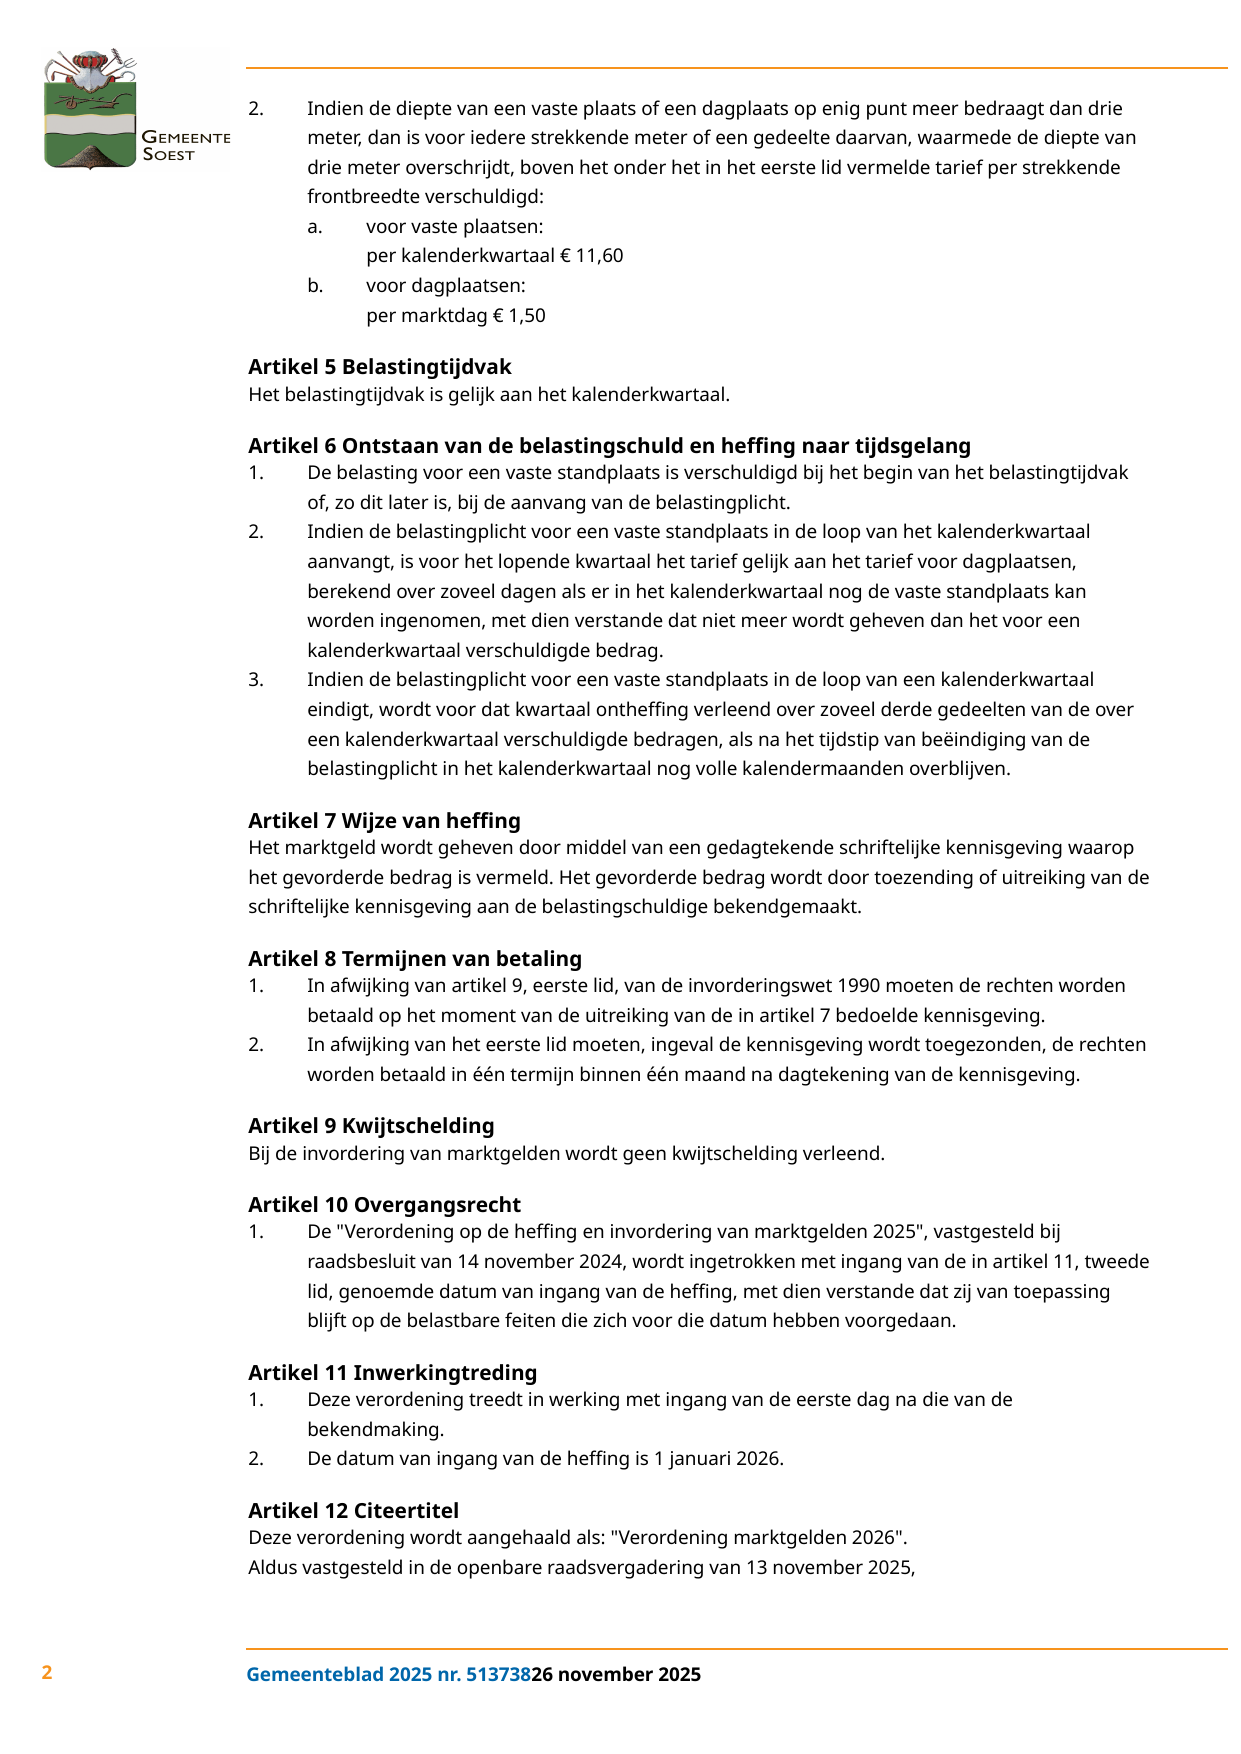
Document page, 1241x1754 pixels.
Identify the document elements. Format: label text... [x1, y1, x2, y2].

text Artikel 6 Ontstaan van de belastingschuld en heffing naar tijdsgelang [248, 431, 1152, 459]
list De datum van ingang van de heffing is 1 januari 2026. [248, 1446, 1152, 1471]
text Artikel 8 Termijnen van betaling [248, 944, 1152, 972]
list per marktdag € 1,50 [307, 302, 1152, 328]
picture [41, 47, 231, 172]
text Het marktgeld wordt geheven door middel van een gedagtekende schriftelijke kennisgeving waarop het gevorderde bedrag is vermeld. Het gevorderde bedrag wordt door toezending of uitreiking van de schriftelijke kennisgeving aan de belastingschuldige bekendgemaakt. [248, 834, 1152, 919]
text Aldus vastgesteld in de openbare raadsvergadering van 13 november 2025, [248, 1554, 1152, 1580]
list voor dagplaatsen: [307, 272, 1152, 298]
list De belasting voor een vaste standplaats is verschuldigd bij het begin van het belastingtijdvak of, zo dit later is, bij de aanvang van de belastingplicht. [248, 459, 1152, 515]
text Artikel 11 Inwerkingtreding [248, 1358, 1152, 1386]
list In afwijking van het eerste lid moeten, ingeval de kennisgeving wordt toegezonden, de rechten worden betaald in één termijn binnen één maand na dagtekening van de kennisgeving. [248, 1031, 1152, 1087]
list Indien de belastingplicht voor een vaste standplaats in de loop van een kalenderkwartaal eindigt, wordt voor dat kwartaal ontheffing verleend over zoveel derde gedeelten van de over een kalenderkwartaal verschuldigde bedragen, als na het tijdstip van beëindiging van de belastingplicht in het kalenderkwartaal nog volle kalendermaanden overblijven. [248, 667, 1152, 781]
list Indien de belastingplicht voor een vaste standplaats in de loop van het kalenderkwartaal aanvangt, is voor het lopende kwartaal het tarief gelijk aan het tarief voor dagplaatsen, berekend over zoveel dagen als er in het kalenderkwartaal nog de vaste standplaats kan worden ingenomen, met dien verstande dat niet meer wordt geheven dan het voor een kalenderkwartaal verschuldigde bedrag. [248, 519, 1152, 663]
text Artikel 7 Wijze van heffing [248, 806, 1152, 834]
text Bij de invordering van marktgelden wordt geen kwijtschelding verleend. [248, 1140, 1152, 1166]
list Indien de diepte van een vaste plaats of een dagplaats op enig punt meer bedraagt dan drie meter, dan is voor iedere strekkende meter of een gedeelte daarvan, waarmede de diepte van drie meter overschrijdt, boven het onder het in het eerste lid vermelde tarief per strekkende frontbreedte verschuldigd: [248, 95, 1152, 209]
text Artikel 10 Overgangsrecht [248, 1190, 1152, 1219]
list In afwijking van artikel 9, eerste lid, van de invorderingswet 1990 moeten de rechten worden betaald op het moment van de uitreiking van de in artikel 7 bedoelde kennisgeving. [248, 972, 1152, 1028]
text Het belastingtijdvak is gelijk aan het kalenderkwartaal. [248, 381, 1152, 406]
list per kalenderkwartaal € 11,60 [307, 243, 1152, 268]
text Artikel 12 Citeertitel [248, 1496, 1152, 1524]
list Deze verordening treedt in werking met ingang van de eerste dag na die van de bekendmaking. [248, 1386, 1152, 1442]
list voor vaste plaatsen: [307, 213, 1152, 239]
list De "Verordening op de heffing en invordering van marktgelden 2025", vastgesteld bij raadsbesluit van 14 november 2024, wordt ingetrokken met ingang van de in artikel 11, tweede lid, genoemde datum van ingang van de heffing, met dien verstande dat zij van toepassing blijft op de belastbare feiten die zich voor die datum hebben voorgedaan. [248, 1219, 1152, 1333]
text Artikel 9 Kwijtschelding [248, 1111, 1152, 1140]
text Artikel 5 Belastingtijdvak [248, 352, 1152, 381]
text Deze verordening wordt aangehaald als: "Verordening marktgelden 2026". [248, 1524, 1152, 1550]
